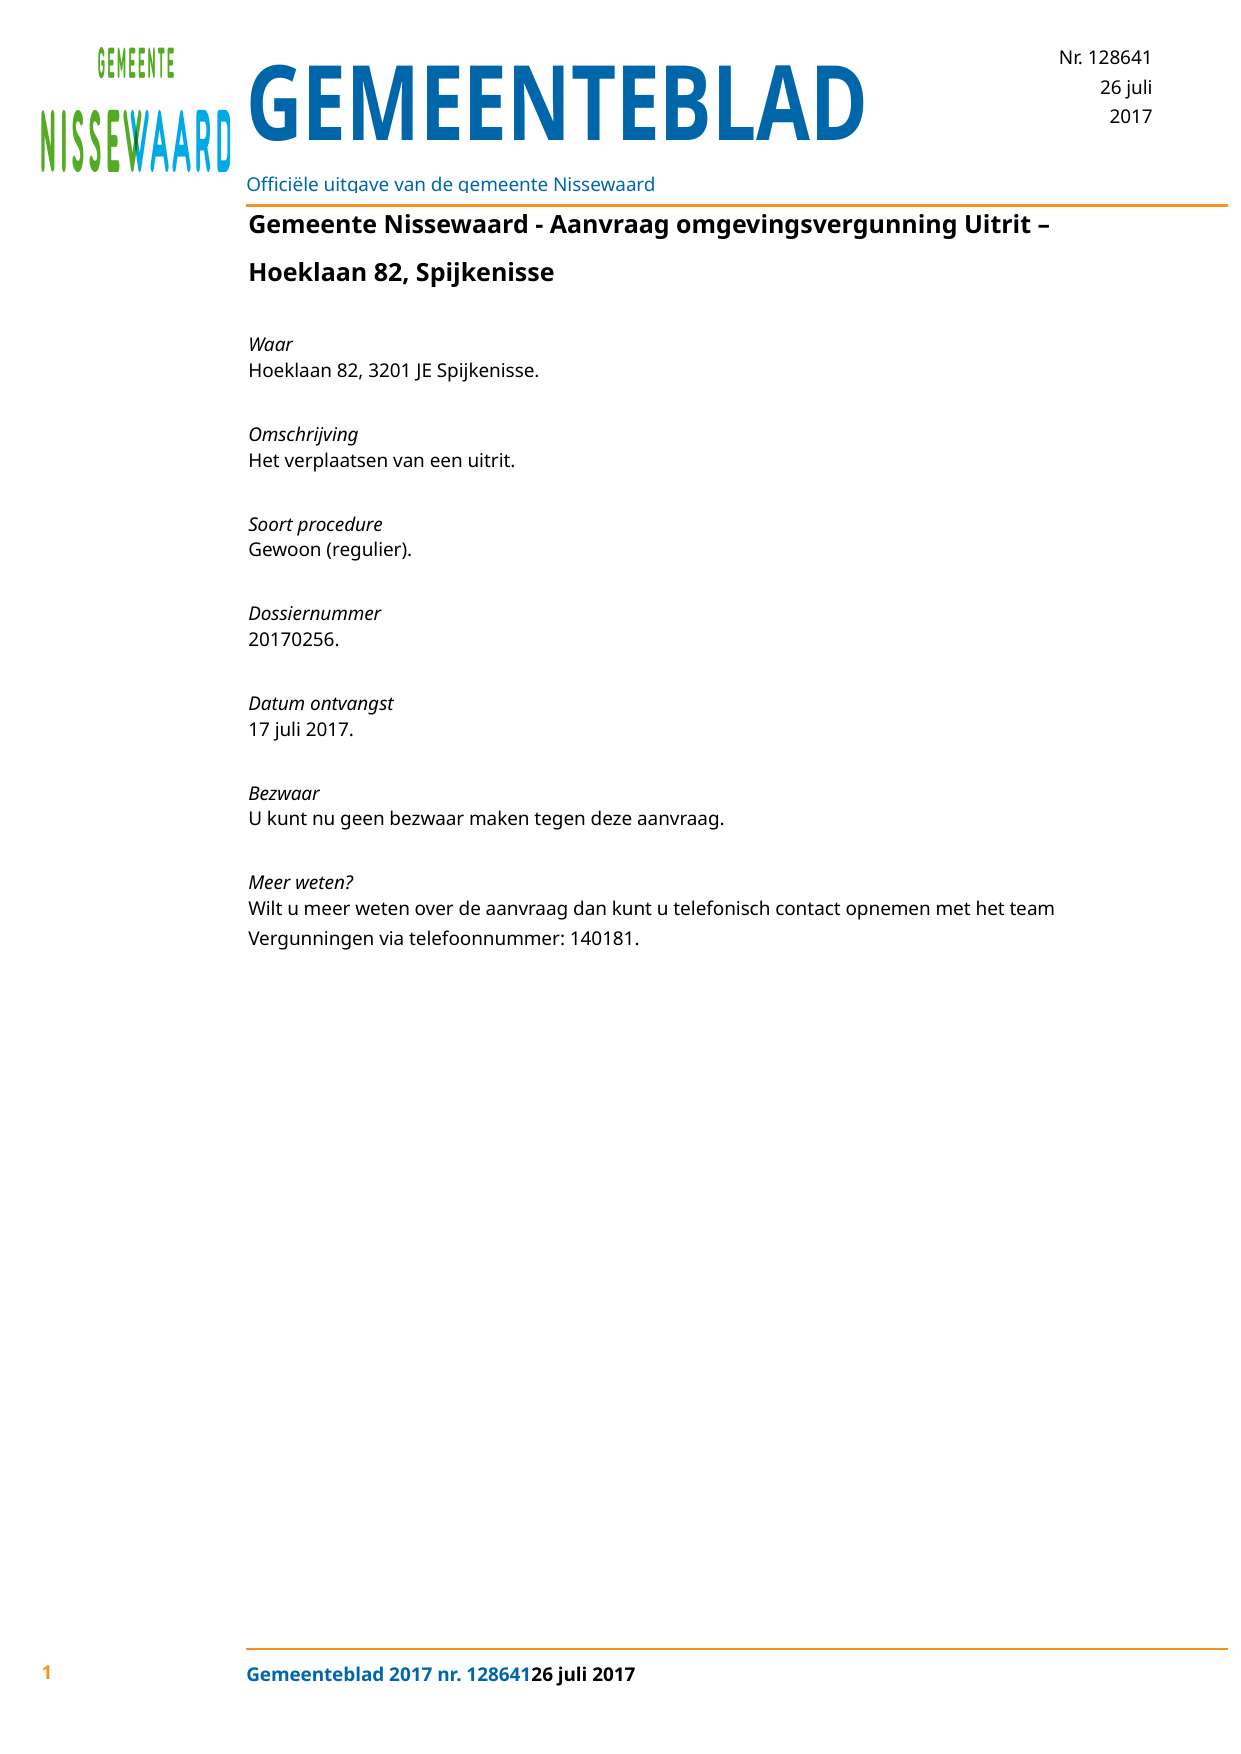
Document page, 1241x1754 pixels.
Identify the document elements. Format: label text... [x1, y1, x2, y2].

text Dossiernummer [248, 601, 1152, 626]
text Waar [248, 331, 1152, 357]
picture [201, 122, 206, 138]
text 20170256. [248, 626, 1152, 652]
text U kunt nu geen bezwaar maken tegen deze aanvraag. [248, 806, 1152, 831]
text Omschrijving [248, 421, 1152, 447]
picture [176, 157, 187, 172]
picture [200, 151, 206, 172]
text Gewoon (regulier). [248, 537, 1152, 562]
text Hoeklaan 82, 3201 JE Spijkenisse. [248, 357, 1152, 383]
text Bezwaar [248, 780, 1152, 806]
text 17 juli 2017. [248, 716, 1152, 742]
text Soort procedure [248, 511, 1152, 537]
picture [222, 122, 227, 160]
text Wilt u meer weten over de aanvraag dan kunt u telefonisch contact opnemen met het team Vergunningen via telefoonnummer: 140181. [248, 895, 1152, 951]
picture [154, 157, 165, 172]
picture [41, 47, 231, 172]
text Gemeente Nissewaard - Aanvraag omgevingsvergunning Uitrit – Hoeklaan 82, Spijkenisse [248, 207, 1152, 288]
text Datum ontvangst [248, 690, 1152, 716]
text Het verplaatsen van een uitrit. [248, 447, 1152, 473]
text Meer weten? [248, 869, 1152, 895]
